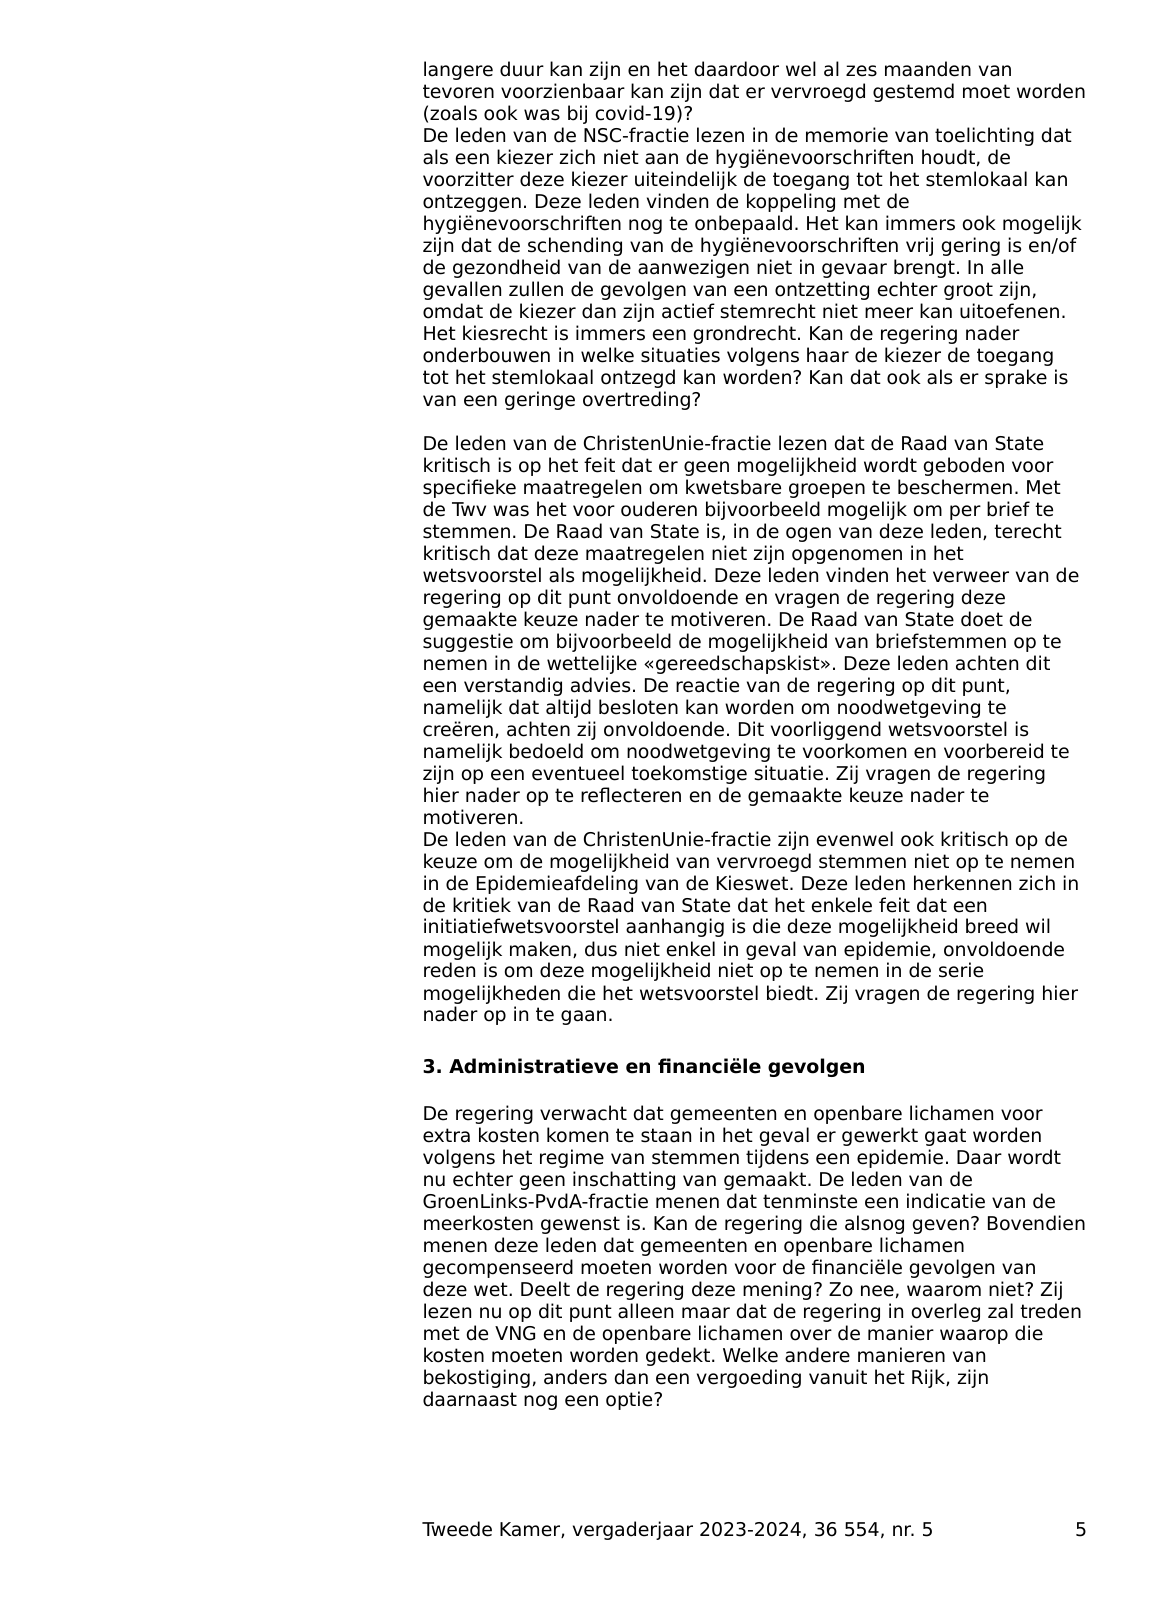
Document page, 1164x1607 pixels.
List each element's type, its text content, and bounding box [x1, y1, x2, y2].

text De leden van de NSC-fractie lezen in de memorie van toelichting dat als een kiezer zich niet aan de hygiënevoorschriften houdt, de voorzitter deze kiezer uiteindelijk de toegang tot het stemlokaal kan ontzeggen. Deze leden vinden de koppeling met de hygiënevoorschriften nog te onbepaald. Het kan immers ook mogelijk zijn dat de schending van de hygiënevoorschriften vrij gering is en/of de gezondheid van de aanwezigen niet in gevaar brengt. In alle gevallen zullen de gevolgen van een ontzetting echter groot zijn, omdat de kiezer dan zijn actief stemrecht niet meer kan uitoefenen. Het kiesrecht is immers een grondrecht. Kan de regering nader onderbouwen in welke situaties volgens haar de kiezer de toegang tot het stemlokaal ontzegd kan worden? Kan dat ook als er sprake is van een geringe overtreding? [422, 125, 1087, 411]
text De regering verwacht dat gemeenten en openbare lichamen voor extra kosten komen te staan in het geval er gewerkt gaat worden volgens het regime van stemmen tijdens een epidemie. Daar wordt nu echter geen inschatting van gemaakt. De leden van de GroenLinks-PvdA-fractie menen dat tenminste een indicatie van de meerkosten gewenst is. Kan de regering die alsnog geven? Bovendien menen deze leden dat gemeenten en openbare lichamen gecompenseerd moeten worden voor de financiële gevolgen van deze wet. Deelt de regering deze mening? Zo nee, waarom niet? Zij lezen nu op dit punt alleen maar dat de regering in overleg zal treden met de VNG en de openbare lichamen over de manier waarop die kosten moeten worden gedekt. Welke andere manieren van bekostiging, anders dan een vergoeding vanuit het Rijk, zijn daarnaast nog een optie? [422, 1103, 1087, 1411]
text langere duur kan zijn en het daardoor wel al zes maanden van tevoren voorzienbaar kan zijn dat er vervroegd gestemd moet worden (zoals ook was bij covid-19)? [422, 59, 1087, 125]
text De leden van de ChristenUnie-fractie zijn evenwel ook kritisch op de keuze om de mogelijkheid van vervroegd stemmen niet op te nemen in de Epidemieafdeling van de Kieswet. Deze leden herkennen zich in de kritiek van de Raad van State dat het enkele feit dat een initiatiefwetsvoorstel aanhangig is die deze mogelijkheid breed wil mogelijk maken, dus niet enkel in geval van epidemie, onvoldoende reden is om deze mogelijkheid niet op te nemen in de serie mogelijkheden die het wetsvoorstel biedt. Zij vragen de regering hier nader op in te gaan. [422, 828, 1087, 1026]
text De leden van de ChristenUnie-fractie lezen dat de Raad van State kritisch is op het feit dat er geen mogelijkheid wordt geboden voor specifieke maatregelen om kwetsbare groepen te beschermen. Met de Twv was het voor ouderen bijvoorbeeld mogelijk om per brief te stemmen. De Raad van State is, in de ogen van deze leden, terecht kritisch dat deze maatregelen niet zijn opgenomen in het wetsvoorstel als mogelijkheid. Deze leden vinden het verweer van de regering op dit punt onvoldoende en vragen de regering deze gemaakte keuze nader te motiveren. De Raad van State doet de suggestie om bijvoorbeeld de mogelijkheid van briefstemmen op te nemen in de wettelijke «gereedschapskist». Deze leden achten dit een verstandig advies. De reactie van de regering op dit punt, namelijk dat altijd besloten kan worden om noodwetgeving te creëren, achten zij onvoldoende. Dit voorliggend wetsvoorstel is namelijk bedoeld om noodwetgeving te voorkomen en voorbereid te zijn op een eventueel toekomstige situatie. Zij vragen de regering hier nader op te reflecteren en de gemaakte keuze nader te motiveren. [422, 433, 1087, 828]
subtitle 3. Administratieve en financiële gevolgen [422, 1056, 1087, 1078]
